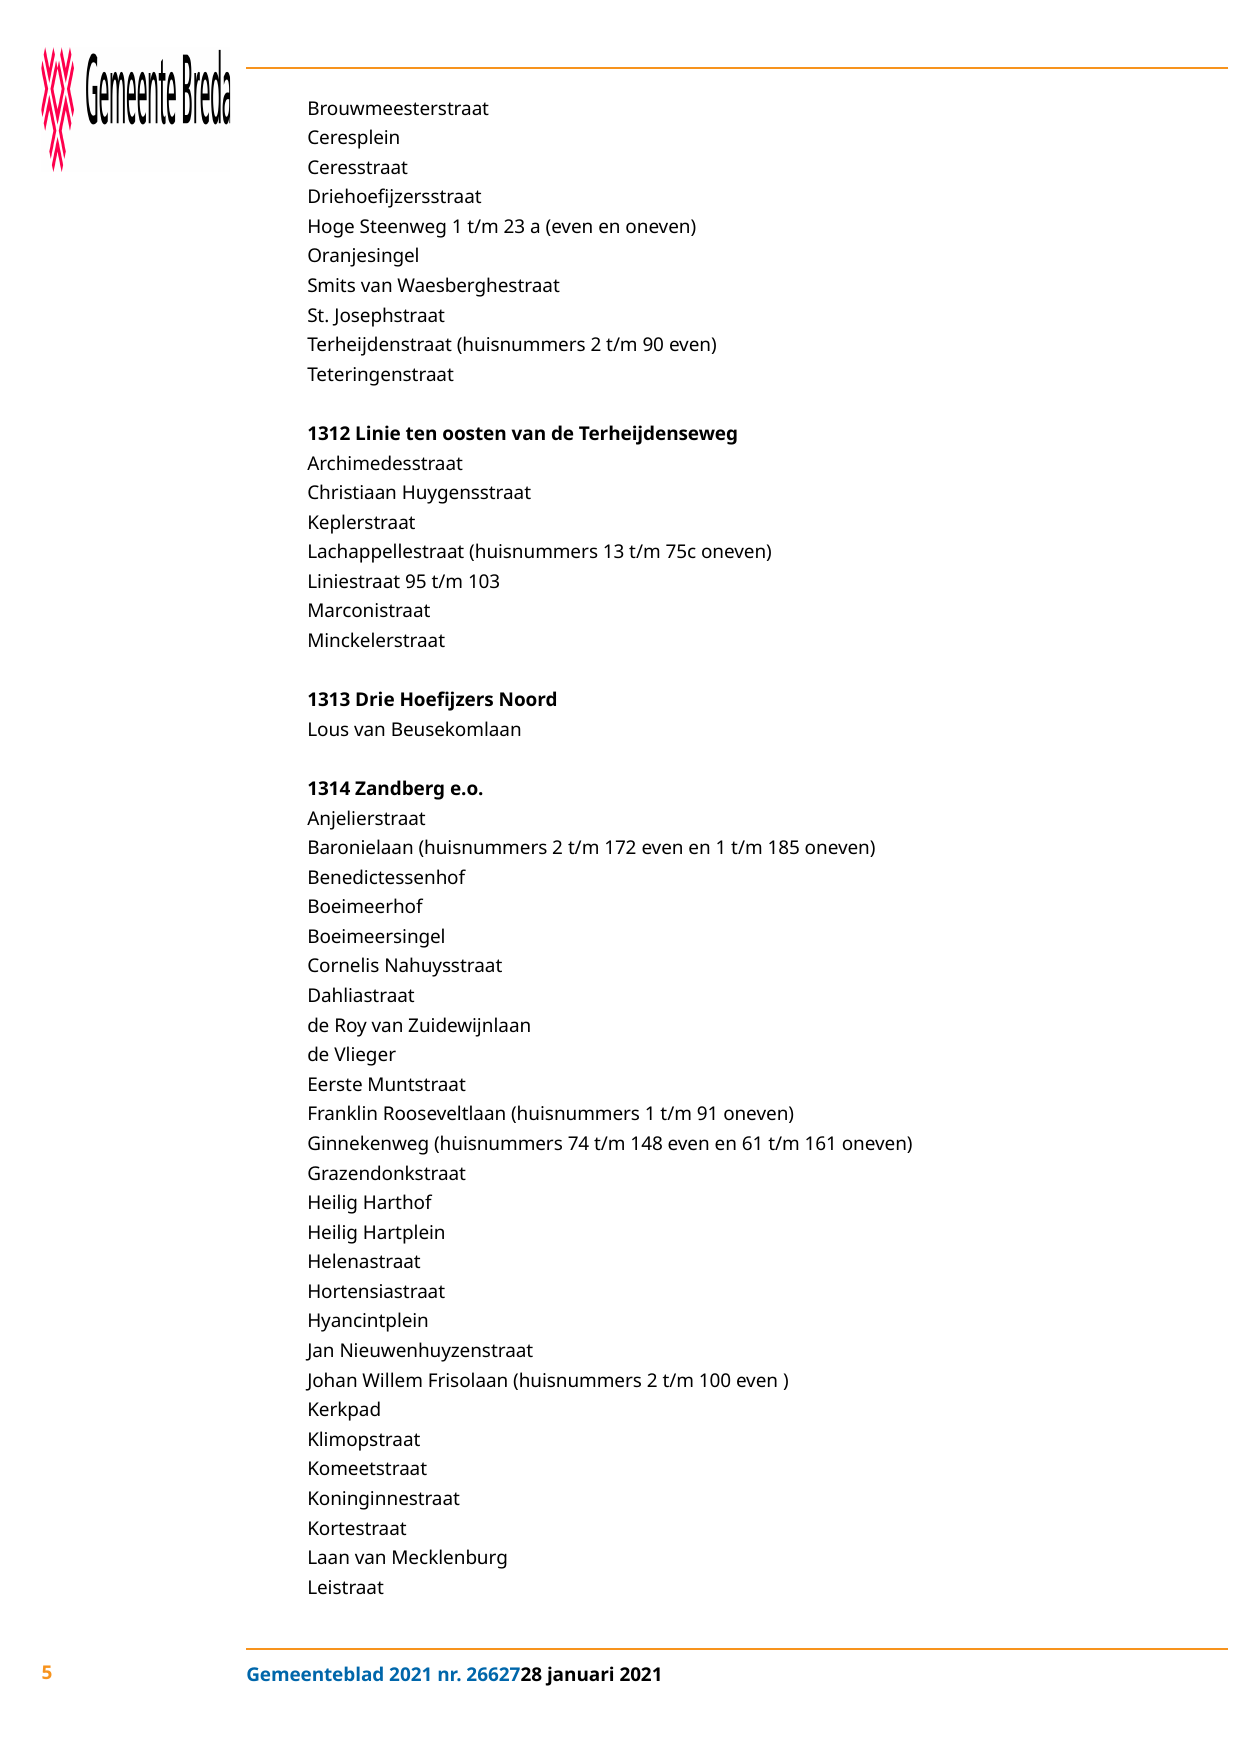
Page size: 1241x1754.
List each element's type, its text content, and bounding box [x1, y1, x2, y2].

list Koninginnestraat [248, 1485, 1152, 1511]
list Boeimeerhof [248, 893, 1152, 919]
list Keplerstraat [248, 509, 1152, 535]
list 1312 Linie ten oosten van de Terheijdenseweg [248, 420, 1152, 446]
list Boeimeersingel [248, 923, 1152, 949]
list Anjelierstraat [248, 805, 1152, 831]
list Brouwmeesterstraat [248, 95, 1152, 121]
list Heilig Harthof [248, 1189, 1152, 1215]
list Hortensiastraat [248, 1278, 1152, 1304]
list Ceresplein [248, 124, 1152, 150]
list Kerkpad [248, 1396, 1152, 1422]
list Leistraat [248, 1574, 1152, 1600]
list Benedictessenhof [248, 864, 1152, 890]
list Jan Nieuwenhuyzenstraat [248, 1337, 1152, 1363]
list Baronielaan (huisnummers 2 t/m 172 even en 1 t/m 185 oneven) [248, 834, 1152, 860]
list Cornelis Nahuysstraat [248, 953, 1152, 978]
list Teteringenstraat [248, 361, 1152, 387]
list Terheijdenstraat (huisnummers 2 t/m 90 even) [248, 331, 1152, 357]
list Lachappellestraat (huisnummers 13 t/m 75c oneven) [248, 538, 1152, 564]
list Hoge Steenweg 1 t/m 23 a (even en oneven) [248, 213, 1152, 239]
list 1313 Drie Hoefijzers Noord [248, 686, 1152, 712]
list Heilig Hartplein [248, 1219, 1152, 1245]
list Grazendonkstraat [248, 1160, 1152, 1186]
list Marconistraat [248, 598, 1152, 623]
list Minckelerstraat [248, 627, 1152, 653]
list Klimopstraat [248, 1426, 1152, 1452]
list Oranjesingel [248, 243, 1152, 268]
list Johan Willem Frisolaan (huisnummers 2 t/m 100 even ) [248, 1367, 1152, 1393]
list Ceresstraat [248, 154, 1152, 180]
list Eerste Muntstraat [248, 1071, 1152, 1097]
list Hyancintplein [248, 1308, 1152, 1333]
list Komeetstraat [248, 1456, 1152, 1481]
picture [41, 47, 231, 172]
list Franklin Rooseveltlaan (huisnummers 1 t/m 91 oneven) [248, 1101, 1152, 1126]
list Laan van Mecklenburg [248, 1544, 1152, 1570]
list de Roy van Zuidewijnlaan [248, 1012, 1152, 1038]
list 1314 Zandberg e.o. [248, 775, 1152, 801]
list Liniestraat 95 t/m 103 [248, 568, 1152, 594]
list Archimedesstraat [248, 450, 1152, 476]
list Kortestraat [248, 1515, 1152, 1541]
list Helenastraat [248, 1248, 1152, 1274]
list Lous van Beusekomlaan [248, 716, 1152, 742]
list Smits van Waesberghestraat [248, 272, 1152, 298]
list Ginnekenweg (huisnummers 74 t/m 148 even en 61 t/m 161 oneven) [248, 1130, 1152, 1156]
list Driehoefijzersstraat [248, 183, 1152, 209]
list Dahliastraat [248, 982, 1152, 1008]
list Christiaan Huygensstraat [248, 479, 1152, 505]
list de Vlieger [248, 1041, 1152, 1067]
list St. Josephstraat [248, 302, 1152, 328]
